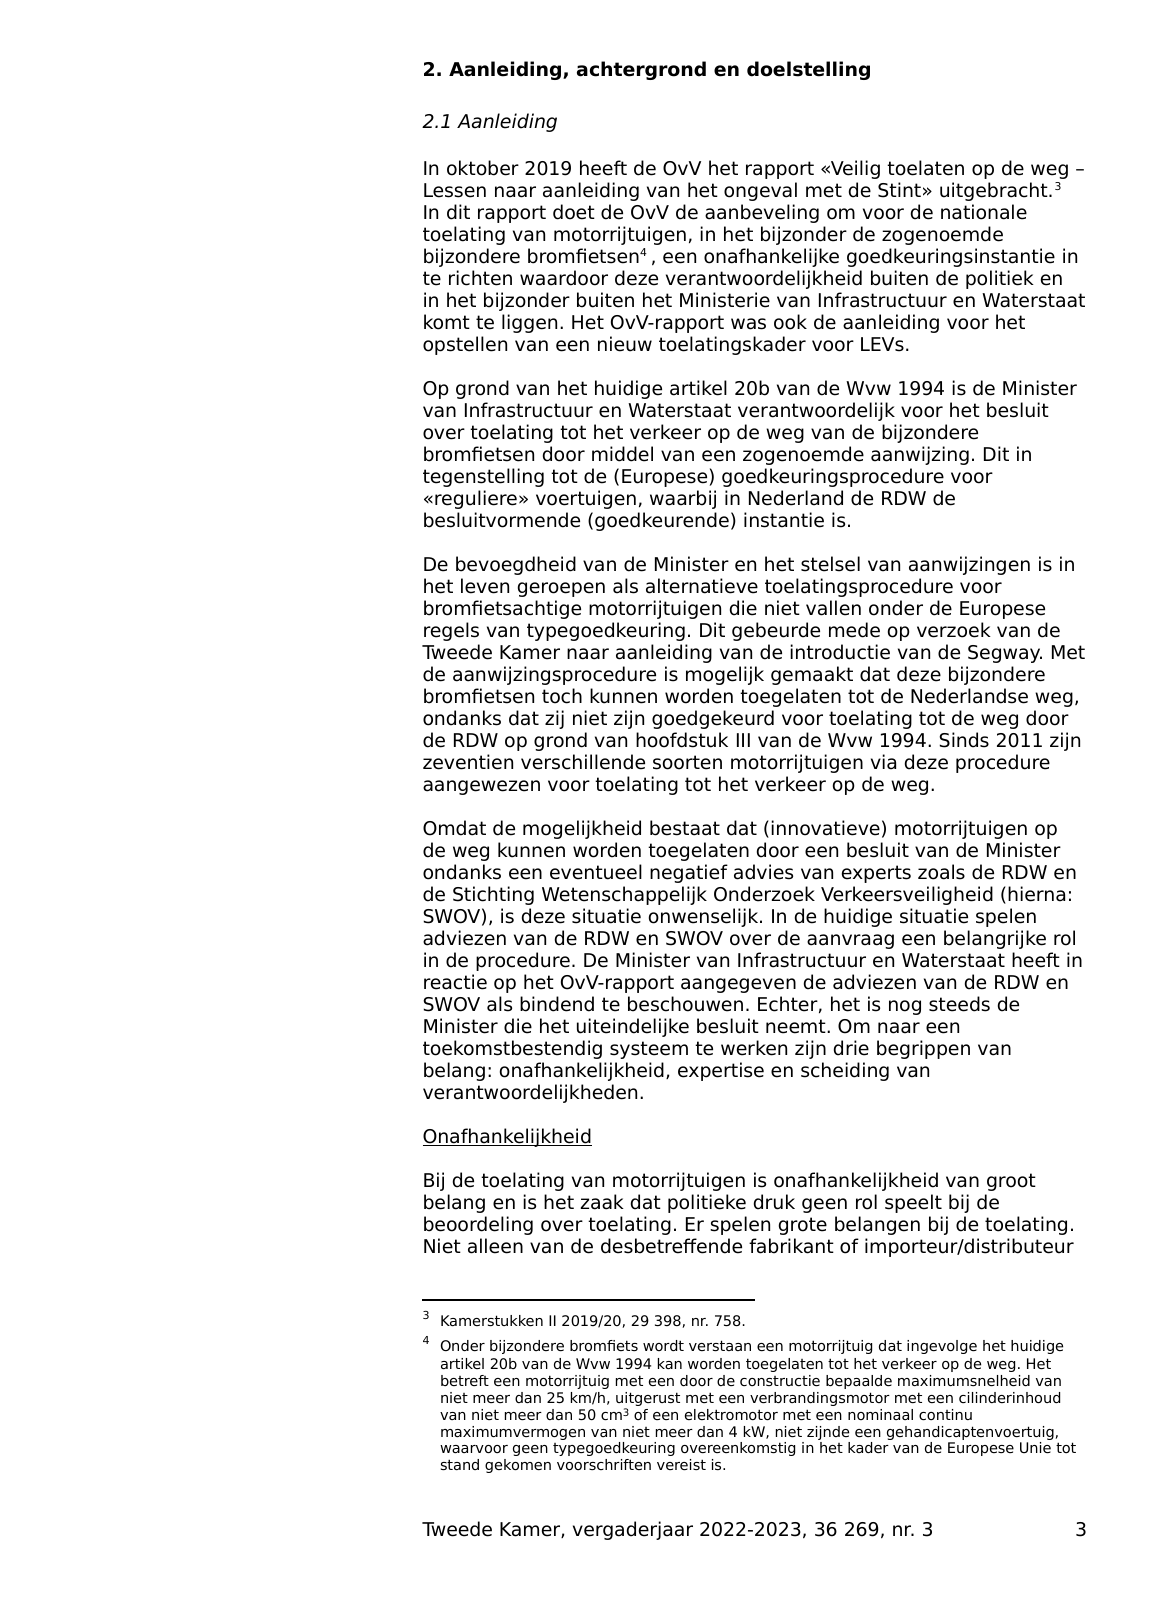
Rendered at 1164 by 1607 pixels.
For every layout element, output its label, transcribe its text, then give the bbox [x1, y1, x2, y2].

text De bevoegdheid van de Minister en het stelsel van aanwijzingen is in het leven geroepen als alternatieve toelatingsprocedure voor bromfietsachtige motorrijtuigen die niet vallen onder de Europese regels van typegoedkeuring. Dit gebeurde mede op verzoek van de Tweede Kamer naar aanleiding van de introductie van de Segway. Met de aanwijzingsprocedure is mogelijk gemaakt dat deze bijzondere bromfietsen toch kunnen worden toegelaten tot de Nederlandse weg, ondanks dat zij niet zijn goedgekeurd voor toelating tot de weg door de RDW op grond van hoofdstuk III van de Wvw 1994. Sinds 2011 zijn zeventien verschillende soorten motorrijtuigen via deze procedure aangewezen voor toelating tot het verkeer op de weg. [422, 554, 1087, 796]
subtitle 2. Aanleiding, achtergrond en doelstelling [422, 59, 1087, 81]
text Omdat de mogelijkheid bestaat dat (innovatieve) motorrijtuigen op de weg kunnen worden toegelaten door een besluit van de Minister ondanks een eventueel negatief advies van experts zoals de RDW en de Stichting Wetenschappelijk Onderzoek Verkeersveiligheid (hierna: SWOV), is deze situatie onwenselijk. In de huidige situatie spelen adviezen van de RDW en SWOV over de aanvraag een belangrijke rol in de procedure. De Minister van Infrastructuur en Waterstaat heeft in reactie op het OvV-rapport aangegeven de adviezen van de RDW en SWOV als bindend te beschouwen. Echter, het is nog steeds de Minister die het uiteindelijke besluit neemt. Om naar een toekomstbestendig systeem te werken zijn drie begrippen van belang: onafhankelijkheid, expertise en scheiding van verantwoordelijkheden. [422, 818, 1087, 1104]
text Bij de toelating van motorrijtuigen is onafhankelijkheid van groot belang en is het zaak dat politieke druk geen rol speelt bij de beoordeling over toelating. Er spelen grote belangen bij de toelating. Niet alleen van de desbetreffende fabrikant of importeur/distributeur [422, 1170, 1087, 1258]
subtitle 2.1 Aanleiding [422, 111, 1087, 133]
text Onder bijzondere bromfiets wordt verstaan een motorrijtuig dat ingevolge het huidige artikel 20b van de Wvw 1994 kan worden toegelaten tot het verkeer op de weg. Het betreft een motorrijtuig met een door de constructie bepaalde maximumsnelheid van niet meer dan 25 km/h, uitgerust met een verbrandingsmotor met een cilinderinhoud van niet meer dan 50 cm3 of een elektromotor met een nominaal continu maximumvermogen van niet meer dan 4 kW, niet zijnde een gehandicaptenvoertuig, waarvoor geen typegoedkeuring overeenkomstig in het kader van de Europese Unie tot stand gekomen voorschriften vereist is. [422, 1334, 1087, 1474]
text Op grond van het huidige artikel 20b van de Wvw 1994 is de Minister van Infrastructuur en Waterstaat verantwoordelijk voor het besluit over toelating tot het verkeer op de weg van de bijzondere bromfietsen door middel van een zogenoemde aanwijzing. Dit in tegenstelling tot de (Europese) goedkeuringsprocedure voor «reguliere» voertuigen, waarbij in Nederland de RDW de besluitvormende (goedkeurende) instantie is. [422, 378, 1087, 532]
subtitle Onafhankelijkheid [422, 1126, 1087, 1148]
text Kamerstukken II 2019/20, 29 398, nr. 758. [422, 1309, 1087, 1331]
text In oktober 2019 heeft de OvV het rapport «Veilig toelaten op de weg – Lessen naar aanleiding van het ongeval met de Stint» uitgebracht. In dit rapport doet de OvV de aanbeveling om voor de nationale toelating van motorrijtuigen, in het bijzonder de zogenoemde bijzondere bromfietsen, een onafhankelijke goedkeuringsinstantie in te richten waardoor deze verantwoordelijkheid buiten de politiek en in het bijzonder buiten het Ministerie van Infrastructuur en Waterstaat komt te liggen. Het OvV-rapport was ook de aanleiding voor het opstellen van een nieuw toelatingskader voor LEVs. [422, 158, 1087, 356]
